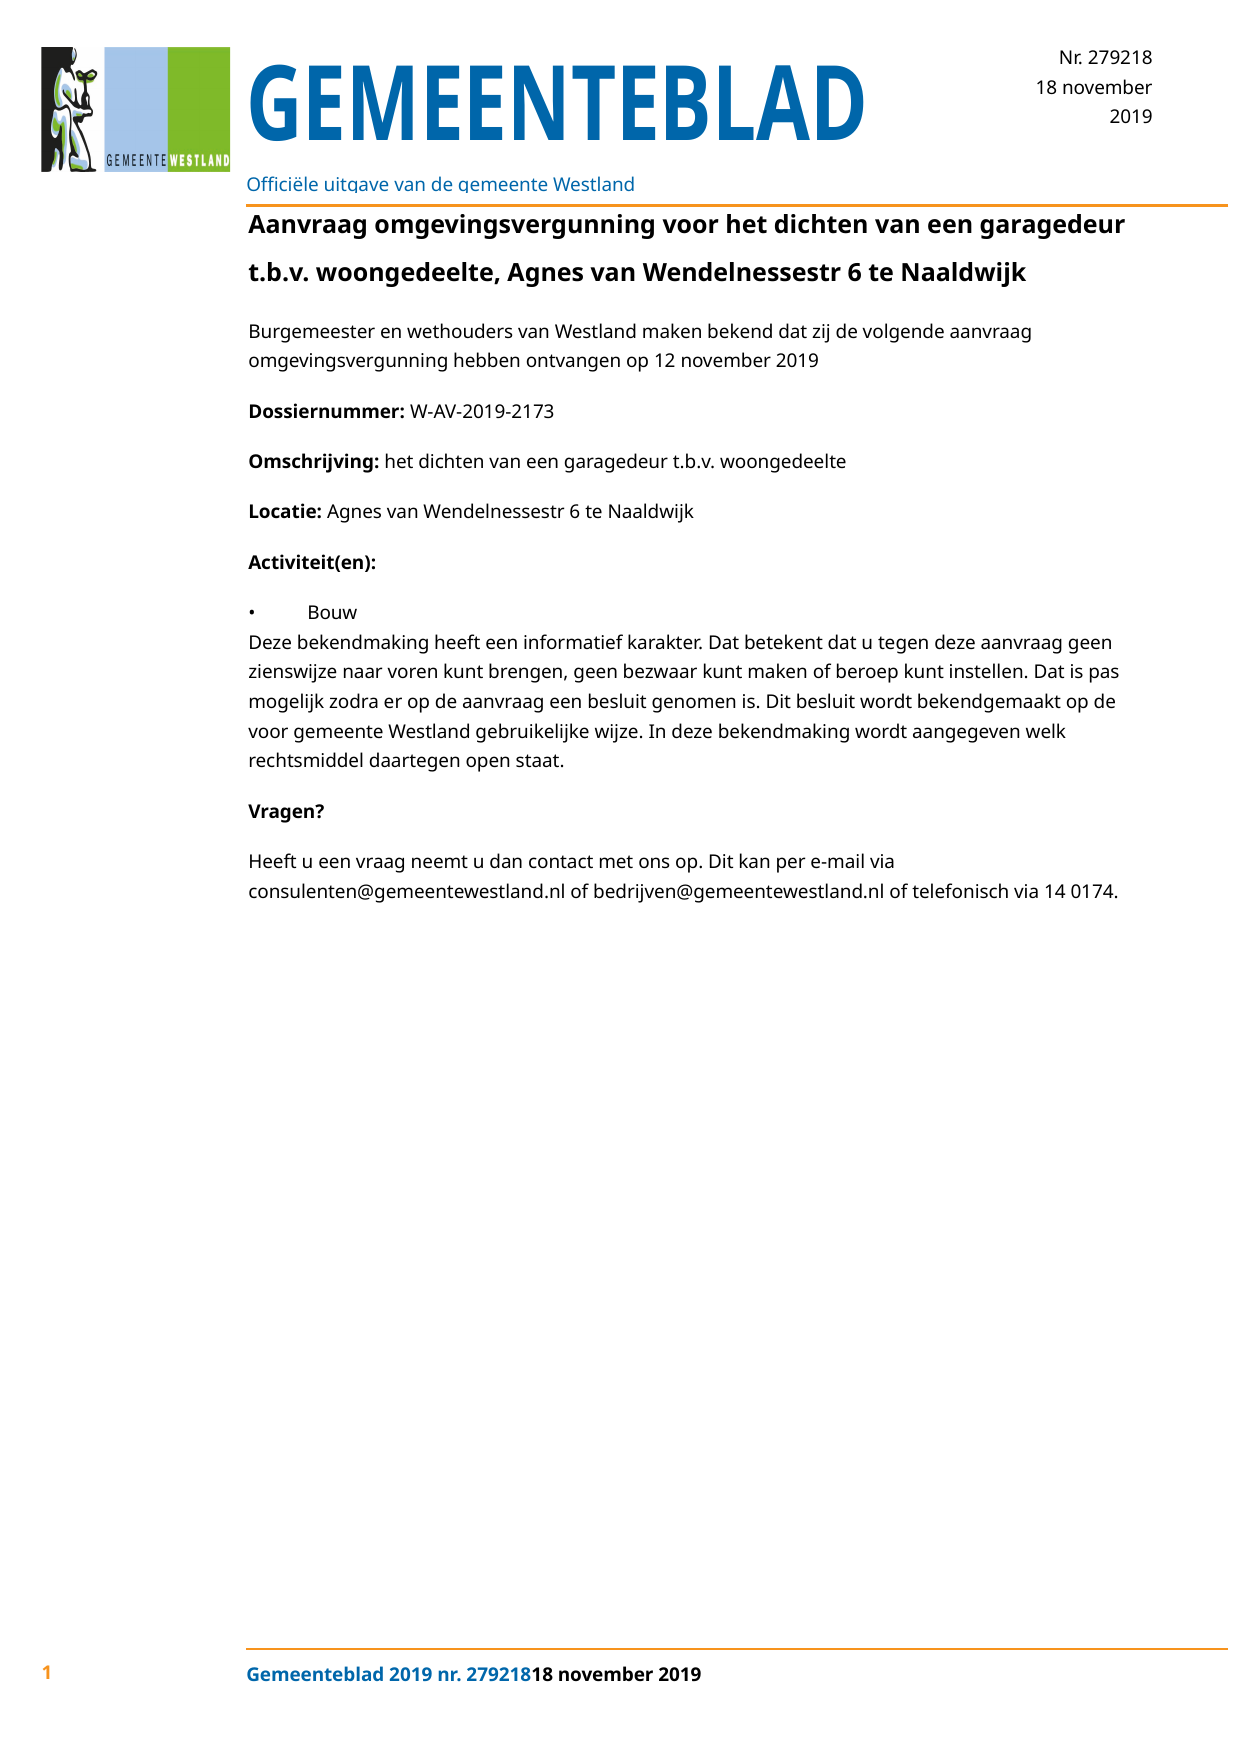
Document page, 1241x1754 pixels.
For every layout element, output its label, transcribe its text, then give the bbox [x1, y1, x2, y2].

text Dossiernummer: W-AV-2019-2173 [248, 398, 1152, 424]
text Locatie: Agnes van Wendelnessestr 6 te Naaldwijk [248, 499, 1152, 524]
picture [41, 47, 231, 172]
text Aanvraag omgevingsvergunning voor het dichten van een garagedeur t.b.v. woongedeelte, Agnes van Wendelnessestr 6 te Naaldwijk [248, 207, 1152, 288]
text Burgemeester en wethouders van Westland maken bekend dat zij de volgende aanvraag omgevingsvergunning hebben ontvangen op 12 november 2019 [248, 318, 1152, 373]
text Vragen? [248, 798, 1152, 824]
text Deze bekendmaking heeft een informatief karakter. Dat betekent dat u tegen deze aanvraag geen zienswijze naar voren kunt brengen, geen bezwaar kunt maken of beroep kunt instellen. Dat is pas mogelijk zodra er op de aanvraag een besluit genomen is. Dit besluit wordt bekendgemaakt op de voor gemeente Westland gebruikelijke wijze. In deze bekendmaking wordt aangegeven welk rechtsmiddel daartegen open staat. [248, 629, 1152, 773]
text Heeft u een vraag neemt u dan contact met ons op. Dit kan per e-mail via consulenten@gemeentewestland.nl of bedrijven@gemeentewestland.nl of telefonisch via 14 0174. [248, 848, 1152, 904]
list Bouw [248, 599, 1152, 625]
text Omschrijving: het dichten van een garagedeur t.b.v. woongedeelte [248, 448, 1152, 474]
text Activiteit(en): [248, 549, 1152, 575]
